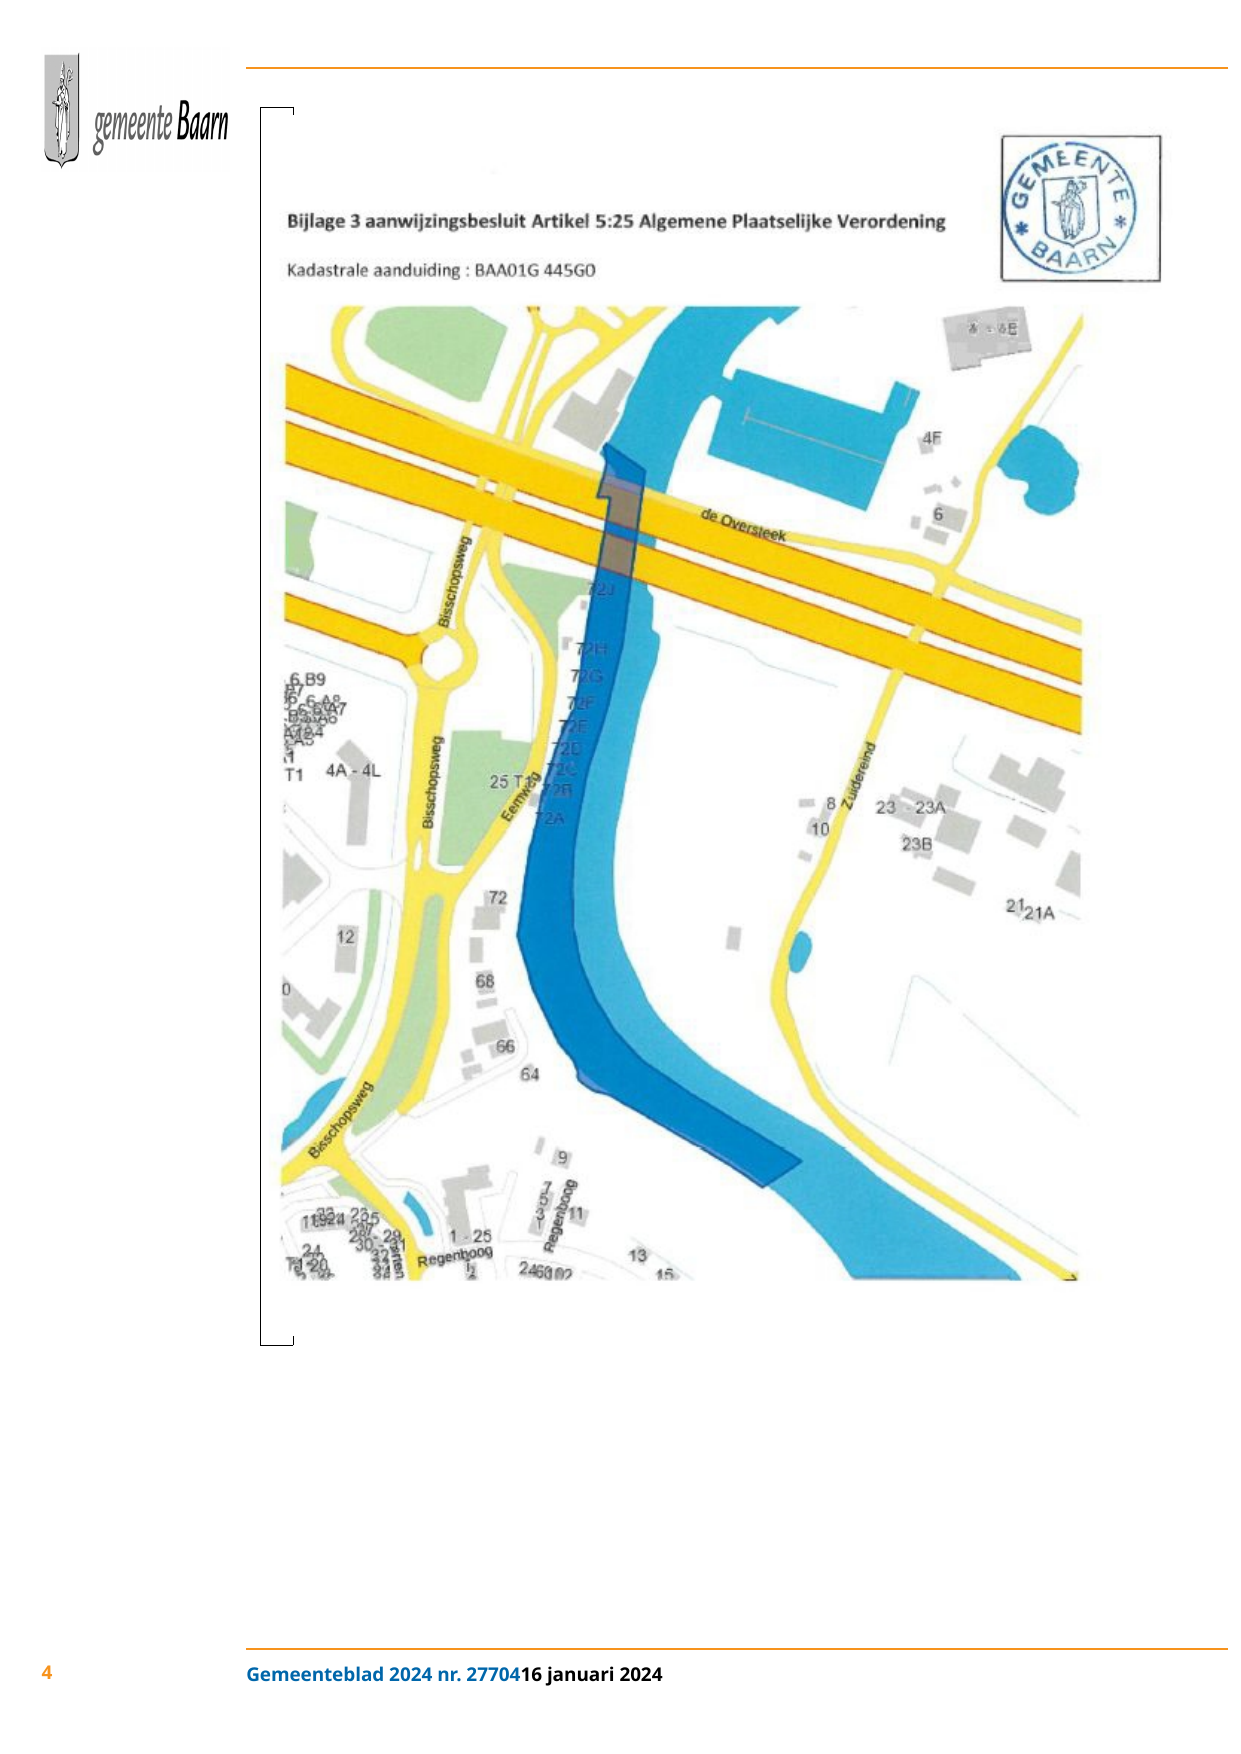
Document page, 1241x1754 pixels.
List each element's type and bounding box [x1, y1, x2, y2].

picture [268, 115, 1173, 1336]
picture [41, 47, 231, 172]
